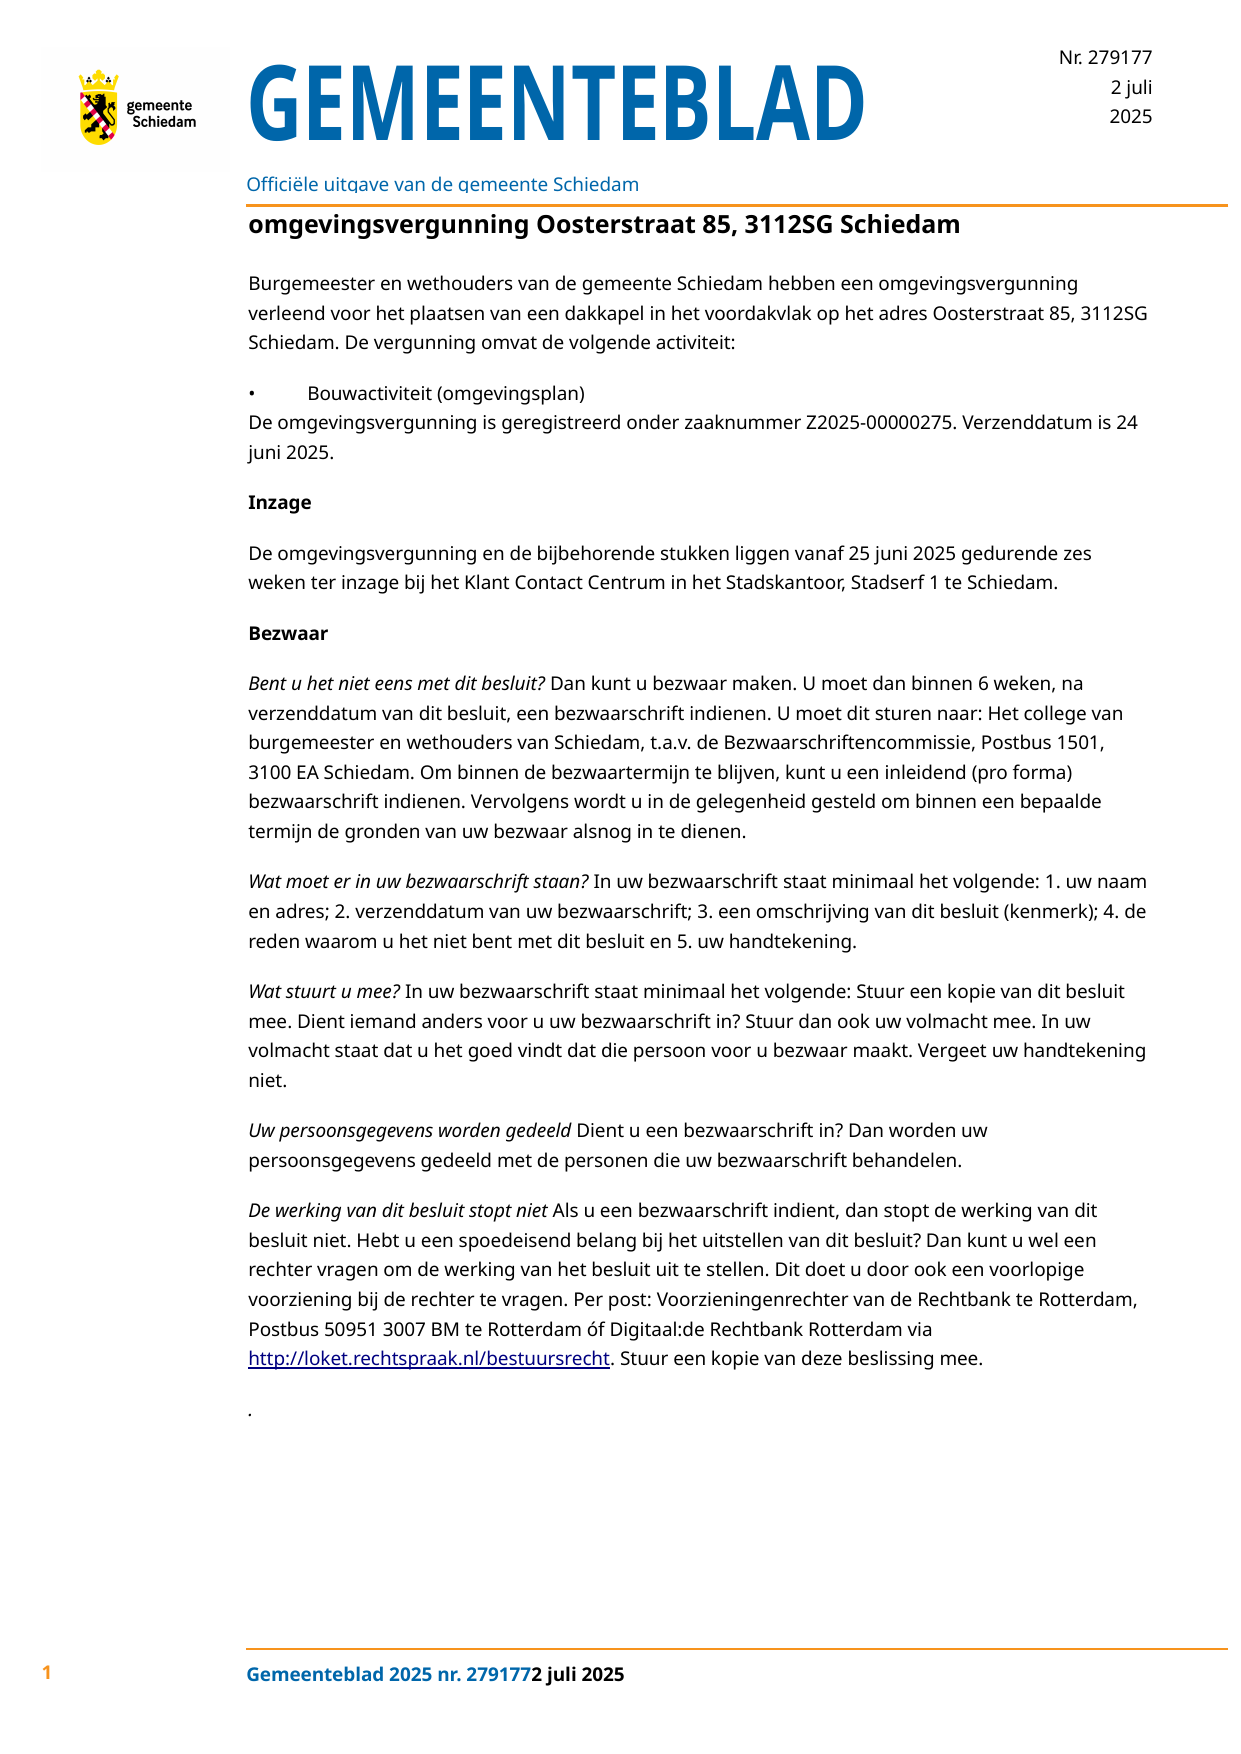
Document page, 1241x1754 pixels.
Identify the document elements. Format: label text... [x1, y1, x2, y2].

picture [41, 47, 231, 172]
text Wat moet er in uw bezwaarschrift staan? In uw bezwaarschrift staat minimaal het volgende: 1. uw naam en adres; 2. verzenddatum van uw bezwaarschrift; 3. een omschrijving van dit besluit (kenmerk); 4. de reden waarom u het niet bent met dit besluit en 5. uw handtekening. [248, 869, 1152, 953]
text De werking van dit besluit stopt niet Als u een bezwaarschrift indient, dan stopt de werking van dit besluit niet. Hebt u een spoedeisend belang bij het uitstellen van dit besluit? Dan kunt u wel een rechter vragen om de werking van het besluit uit te stellen. Dit doet u door ook een voorlopige voorziening bij de rechter te vragen. Per post: Voorzieningenrechter van de Rechtbank te Rotterdam, Postbus 50951 3007 BM te Rotterdam óf Digitaal:de Rechtbank Rotterdam via http://loket.rechtspraak.nl/bestuursrecht. Stuur een kopie van deze beslissing mee. [248, 1197, 1152, 1371]
list Bouwactiviteit (omgevingsplan) [248, 380, 1152, 406]
text Inzage [248, 489, 1152, 515]
text Burgemeester en wethouders van de gemeente Schiedam hebben een omgevingsvergunning verleend voor het plaatsen van een dakkapel in het voordakvlak op het adres Oosterstraat 85, 3112SG Schiedam. De vergunning omvat de volgende activiteit: [248, 270, 1152, 355]
text . [248, 1396, 1152, 1421]
text De omgevingsvergunning is geregistreerd onder zaaknummer Z2025-00000275. Verzenddatum is 24 juni 2025. [248, 409, 1152, 465]
text Bent u het niet eens met dit besluit? Dan kunt u bezwaar maken. U moet dan binnen 6 weken, na verzenddatum van dit besluit, een bezwaarschrift indienen. U moet dit sturen naar: Het college van burgemeester en wethouders van Schiedam, t.a.v. de Bezwaarschriftencommissie, Postbus 1501, 3100 EA Schiedam. Om binnen de bezwaartermijn te blijven, kunt u een inleidend (pro forma) bezwaarschrift indienen. Vervolgens wordt u in de gelegenheid gesteld om binnen een bepaalde termijn de gronden van uw bezwaar alsnog in te dienen. [248, 670, 1152, 844]
text Uw persoonsgegevens worden gedeeld Dient u een bezwaarschrift in? Dan worden uw persoonsgegevens gedeeld met de personen die uw bezwaarschrift behandelen. [248, 1117, 1152, 1173]
text omgevingsvergunning Oosterstraat 85, 3112SG Schiedam [248, 207, 1152, 241]
text De omgevingsvergunning en de bijbehorende stukken liggen vanaf 25 juni 2025 gedurende zes weken ter inzage bij het Klant Contact Centrum in het Stadskantoor, Stadserf 1 te Schiedam. [248, 540, 1152, 595]
text Bezwaar [248, 620, 1152, 646]
text Wat stuurt u mee? In uw bezwaarschrift staat minimaal het volgende: Stuur een kopie van dit besluit mee. Dient iemand anders voor u uw bezwaarschrift in? Stuur dan ook uw volmacht mee. In uw volmacht staat dat u het goed vindt dat die persoon voor u bezwaar maakt. Vergeet uw handtekening niet. [248, 978, 1152, 1093]
